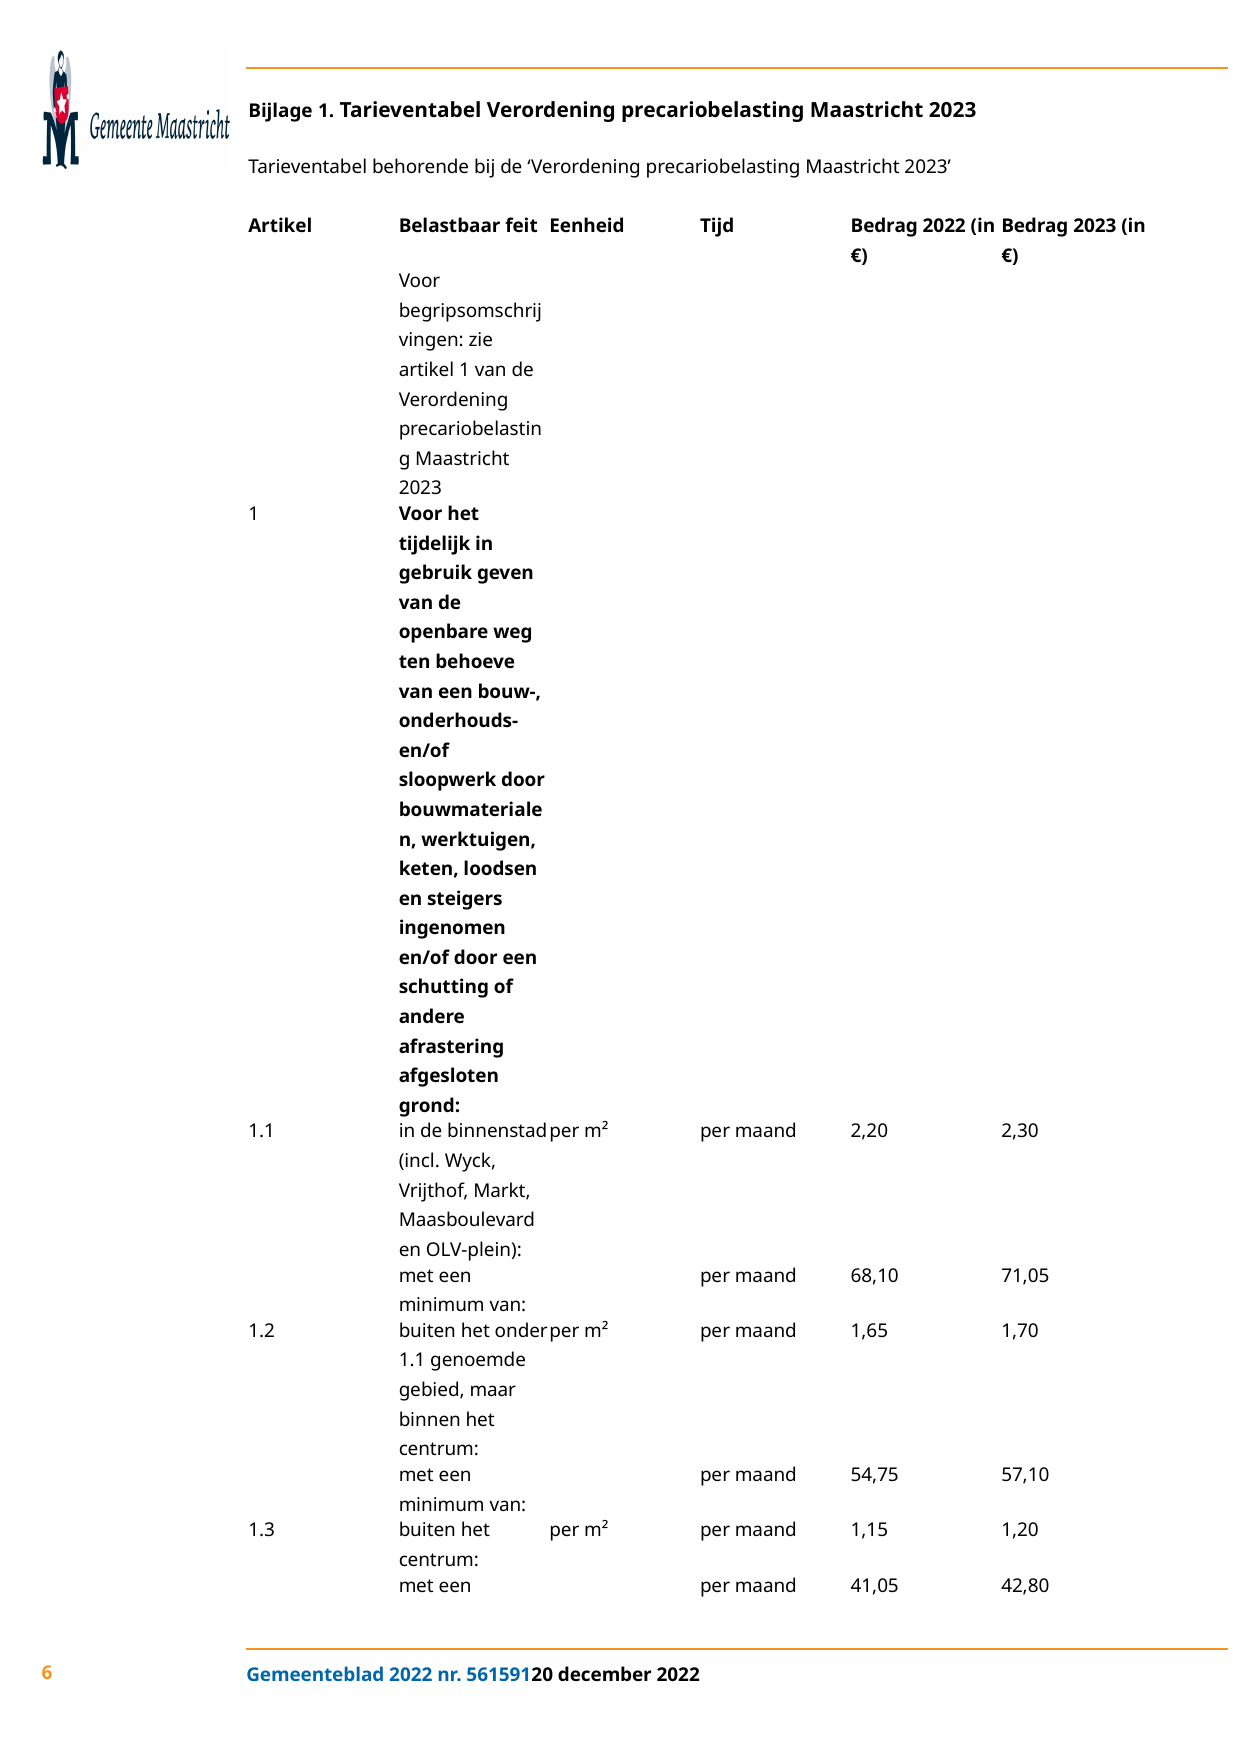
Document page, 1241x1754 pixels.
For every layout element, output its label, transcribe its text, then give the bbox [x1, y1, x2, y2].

table_cell [248, 1572, 398, 1597]
table_cell buiten het onder 1.1 genoemde gebied, maar binnen het centrum: [399, 1317, 549, 1461]
table_cell [850, 268, 1001, 500]
table_cell 42,80 [1001, 1572, 1152, 1597]
table_cell 54,75 [850, 1461, 1001, 1516]
table_cell met een minimum van: [399, 1461, 549, 1516]
table_cell [549, 1461, 700, 1516]
table_cell per maand [700, 1572, 850, 1597]
table_cell [700, 500, 850, 1118]
table_cell 41,05 [850, 1572, 1001, 1597]
text Bijlage 1. Tarieventabel Verordening precariobelasting Maastricht 2023 [248, 95, 1152, 123]
table_cell [549, 1262, 700, 1317]
table_cell per maand [700, 1262, 850, 1317]
table_cell per maand [700, 1461, 850, 1516]
table_cell 1.1 [248, 1118, 398, 1262]
table_cell 1.2 [248, 1317, 398, 1461]
table_cell 2,20 [850, 1118, 1001, 1262]
table_cell [1001, 268, 1152, 500]
table_cell [1001, 500, 1152, 1118]
table_cell 1,20 [1001, 1516, 1152, 1572]
picture [41, 47, 231, 172]
table_cell 1,70 [1001, 1317, 1152, 1461]
table_cell per m² [549, 1118, 700, 1262]
table_header Bedrag 2023 (in €) [1001, 212, 1152, 267]
table_cell [549, 1572, 700, 1597]
table_cell in de binnenstad (incl. Wyck, Vrijthof, Markt, Maasboulevard en OLV-plein): [399, 1118, 549, 1262]
table_cell 71,05 [1001, 1262, 1152, 1317]
table_cell per m² [549, 1317, 700, 1461]
text Tarieventabel behorende bij de ‘Verordening precariobelasting Maastricht 2023’ [248, 153, 1152, 179]
table_cell 57,10 [1001, 1461, 1152, 1516]
table_cell per maand [700, 1516, 850, 1572]
table_header Bedrag 2022 (in €) [850, 212, 1001, 267]
table_header Eenheid [549, 212, 700, 267]
table_cell [700, 268, 850, 500]
table_cell 2,30 [1001, 1118, 1152, 1262]
table_cell [850, 500, 1001, 1118]
table_cell [549, 500, 700, 1118]
table_cell 1,15 [850, 1516, 1001, 1572]
table_cell per m² [549, 1516, 700, 1572]
table_cell per maand [700, 1317, 850, 1461]
table_cell Voor het tijdelijk in gebruik geven van de openbare weg ten behoeve van een bouw-, onderhouds- en/of sloopwerk door bouwmaterialen, werktuigen, keten, loodsen en steigers ingenomen en/of door een schutting of andere afrastering afgesloten grond: [399, 500, 549, 1118]
table_header Belastbaar feit [399, 212, 549, 267]
table_header Tijd [700, 212, 850, 267]
table_cell 1.3 [248, 1516, 398, 1572]
table_cell Voor begripsomschrijvingen: zie artikel 1 van de Verordening precariobelasting Maastricht 2023 [399, 268, 549, 500]
table_cell per maand [700, 1118, 850, 1262]
table_cell buiten het centrum: [399, 1516, 549, 1572]
table_cell 1,65 [850, 1317, 1001, 1461]
table_cell met een [399, 1572, 549, 1597]
table_cell [248, 1262, 398, 1317]
table_cell 1 [248, 500, 398, 1118]
table_cell [549, 268, 700, 500]
table_cell [248, 268, 398, 500]
table_cell [248, 1461, 398, 1516]
table_cell 68,10 [850, 1262, 1001, 1317]
table_header Artikel [248, 212, 398, 267]
table_cell met een minimum van: [399, 1262, 549, 1317]
